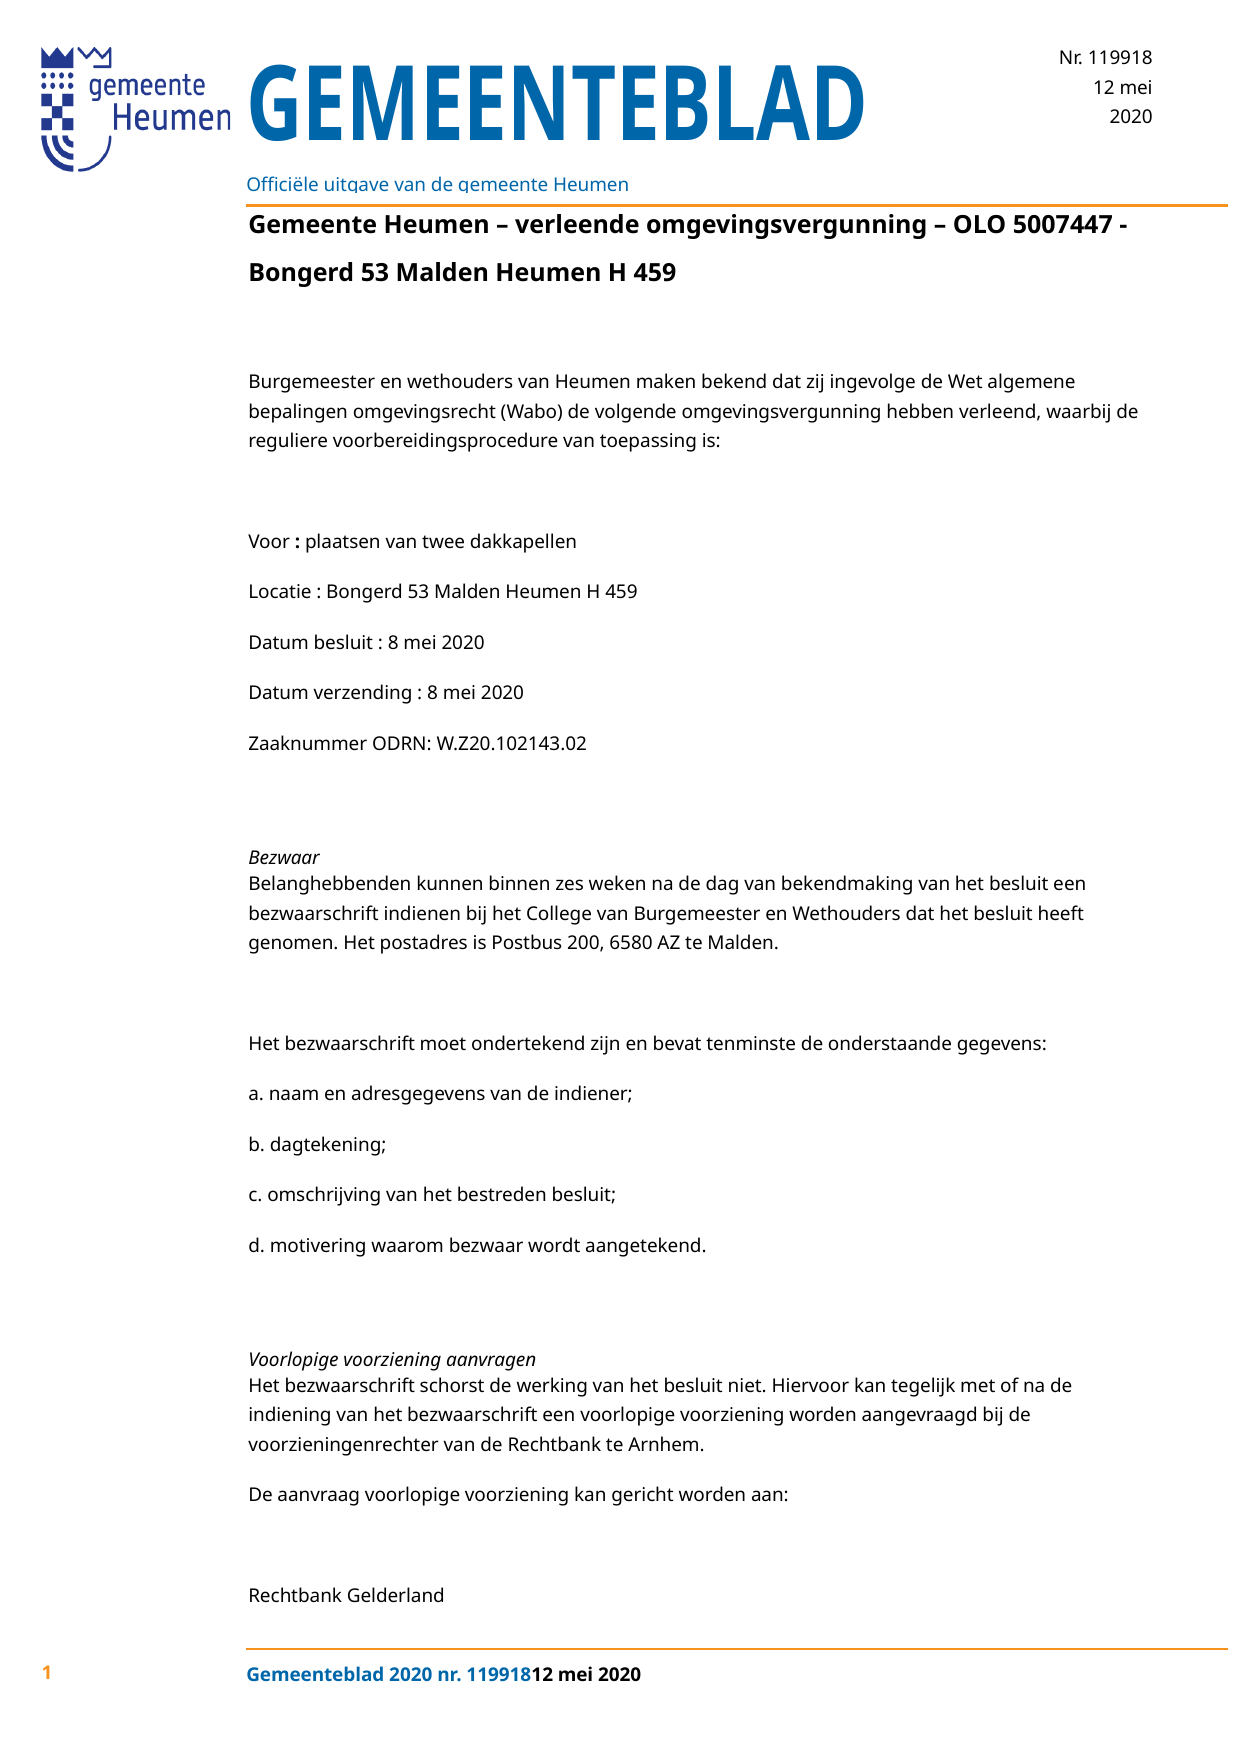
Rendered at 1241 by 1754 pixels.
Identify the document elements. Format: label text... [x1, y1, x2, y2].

text De aanvraag voorlopige voorziening kan gericht worden aan: [248, 1481, 1152, 1507]
text Burgemeester en wethouders van Heumen maken bekend dat zij ingevolge de Wet algemene bepalingen omgevingsrecht (Wabo) de volgende omgevingsvergunning hebben verleend, waarbij de reguliere voorbereidingsprocedure van toepassing is: [248, 368, 1152, 453]
text Zaaknummer ODRN: W.Z20.102143.02 [248, 730, 1152, 756]
text Het bezwaarschrift moet ondertekend zijn en bevat tenminste de onderstaande gegevens: [248, 1030, 1152, 1056]
text Datum besluit : 8 mei 2020 [248, 629, 1152, 655]
text b. dagtekening; [248, 1131, 1152, 1157]
text d. motivering waarom bezwaar wordt aangetekend. [248, 1232, 1152, 1257]
text Voorlopige voorziening aanvragen [248, 1346, 1152, 1372]
text Rechtbank Gelderland [248, 1582, 1152, 1608]
text Gemeente Heumen – verleende omgevingsvergunning – OLO 5007447 - Bongerd 53 Malden Heumen H 459 [248, 207, 1152, 288]
text Voor : plaatsen van twee dakkapellen [248, 528, 1152, 554]
text Belanghebbenden kunnen binnen zes weken na de dag van bekendmaking van het besluit een bezwaarschrift indienen bij het College van Burgemeester en Wethouders dat het besluit heeft genomen. Het postadres is Postbus 200, 6580 AZ te Malden. [248, 870, 1152, 955]
text Locatie : Bongerd 53 Malden Heumen H 459 [248, 579, 1152, 604]
text a. naam en adresgegevens van de indiener; [248, 1081, 1152, 1106]
text Het bezwaarschrift schorst de werking van het besluit niet. Hiervoor kan tegelijk met of na de indiening van het bezwaarschrift een voorlopige voorziening worden aangevraagd bij de voorzieningenrechter van de Rechtbank te Arnhem. [248, 1372, 1152, 1457]
picture [41, 47, 231, 172]
text Bezwaar [248, 844, 1152, 870]
text Datum verzending : 8 mei 2020 [248, 679, 1152, 705]
text c. omschrijving van het bestreden besluit; [248, 1181, 1152, 1207]
